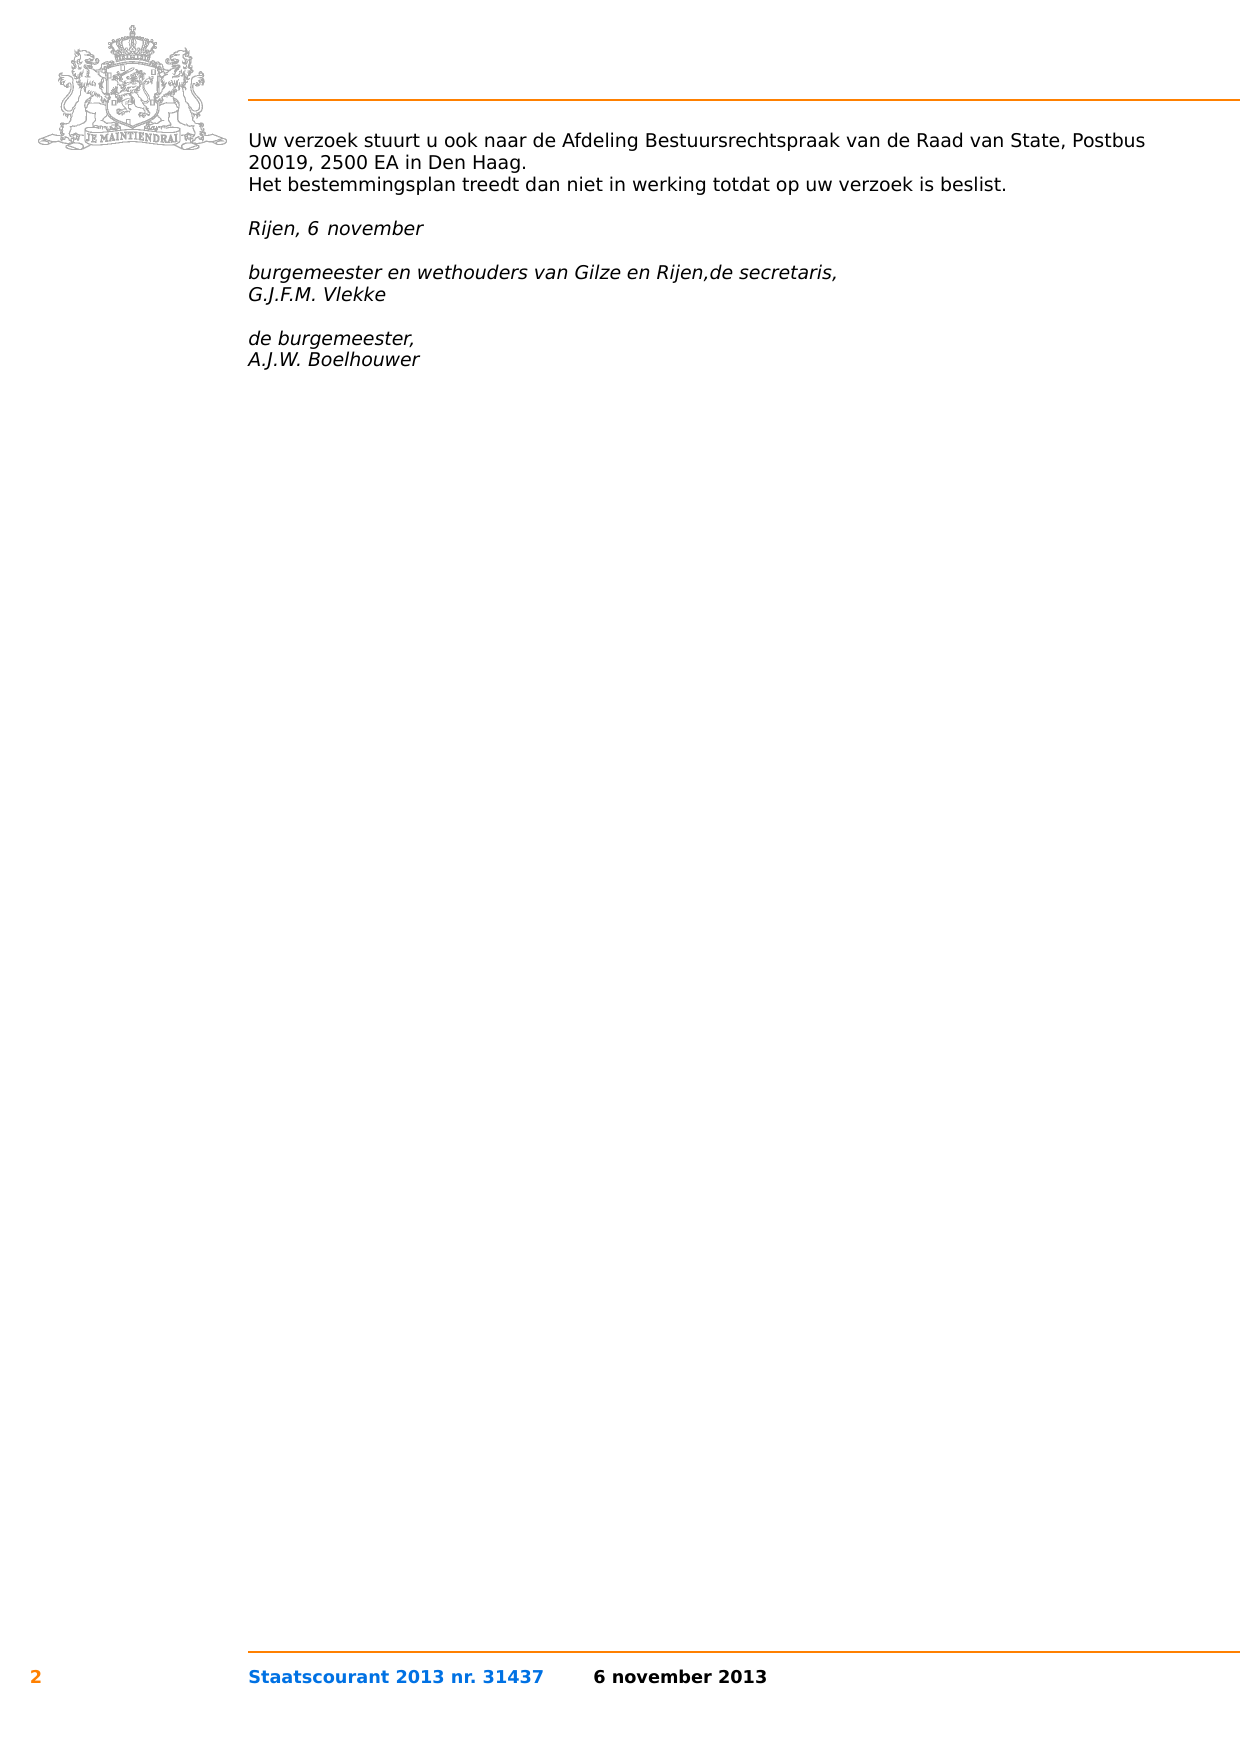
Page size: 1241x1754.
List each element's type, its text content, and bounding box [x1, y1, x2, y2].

picture [38, 25, 227, 150]
text Het bestemmingsplan treedt dan niet in werking totdat op uw verzoek is beslist. [248, 174, 1163, 196]
text Uw verzoek stuurt u ook naar de Afdeling Bestuursrechtspraak van de Raad van State, Postbus 20019, 2500 EA in Den Haag. [248, 130, 1163, 174]
text Rijen, 6 november [248, 218, 1163, 240]
text burgemeester en wethouders van Gilze en Rijen,de secretaris, G.J.F.M. Vlekke [248, 262, 1163, 306]
text de burgemeester, A.J.W. Boelhouwer [248, 327, 1163, 371]
